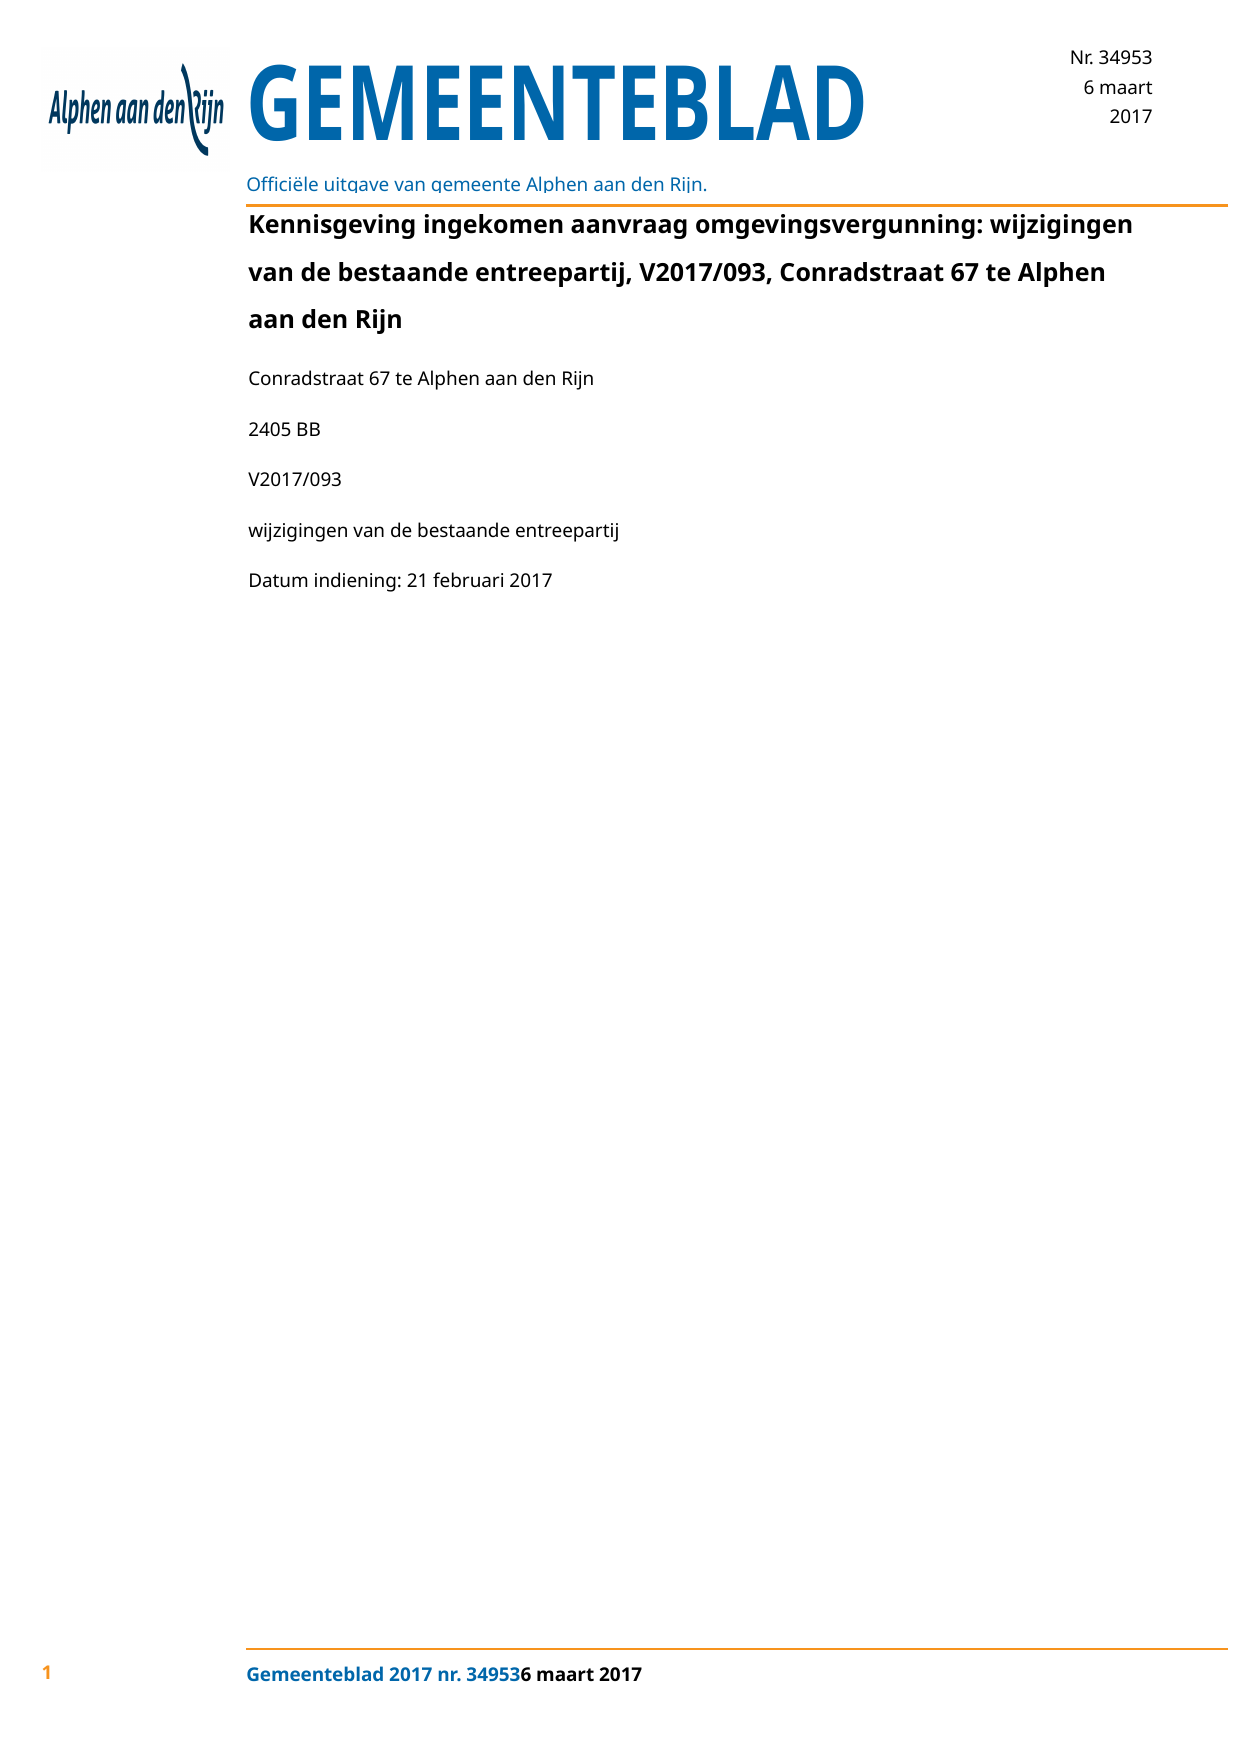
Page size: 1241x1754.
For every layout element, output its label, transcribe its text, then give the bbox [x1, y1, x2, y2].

text Conradstraat 67 te Alphen aan den Rijn [248, 366, 1152, 391]
text 2405 BB [248, 416, 1152, 442]
text wijzigingen van de bestaande entreepartij [248, 517, 1152, 542]
text Kennisgeving ingekomen aanvraag omgevingsvergunning: wijzigingen van de bestaande entreepartij, V2017/093, Conradstraat 67 te Alphen aan den Rijn [248, 207, 1152, 336]
picture [41, 47, 231, 172]
text Datum indiening: 21 februari 2017 [248, 567, 1152, 593]
text V2017/093 [248, 466, 1152, 492]
